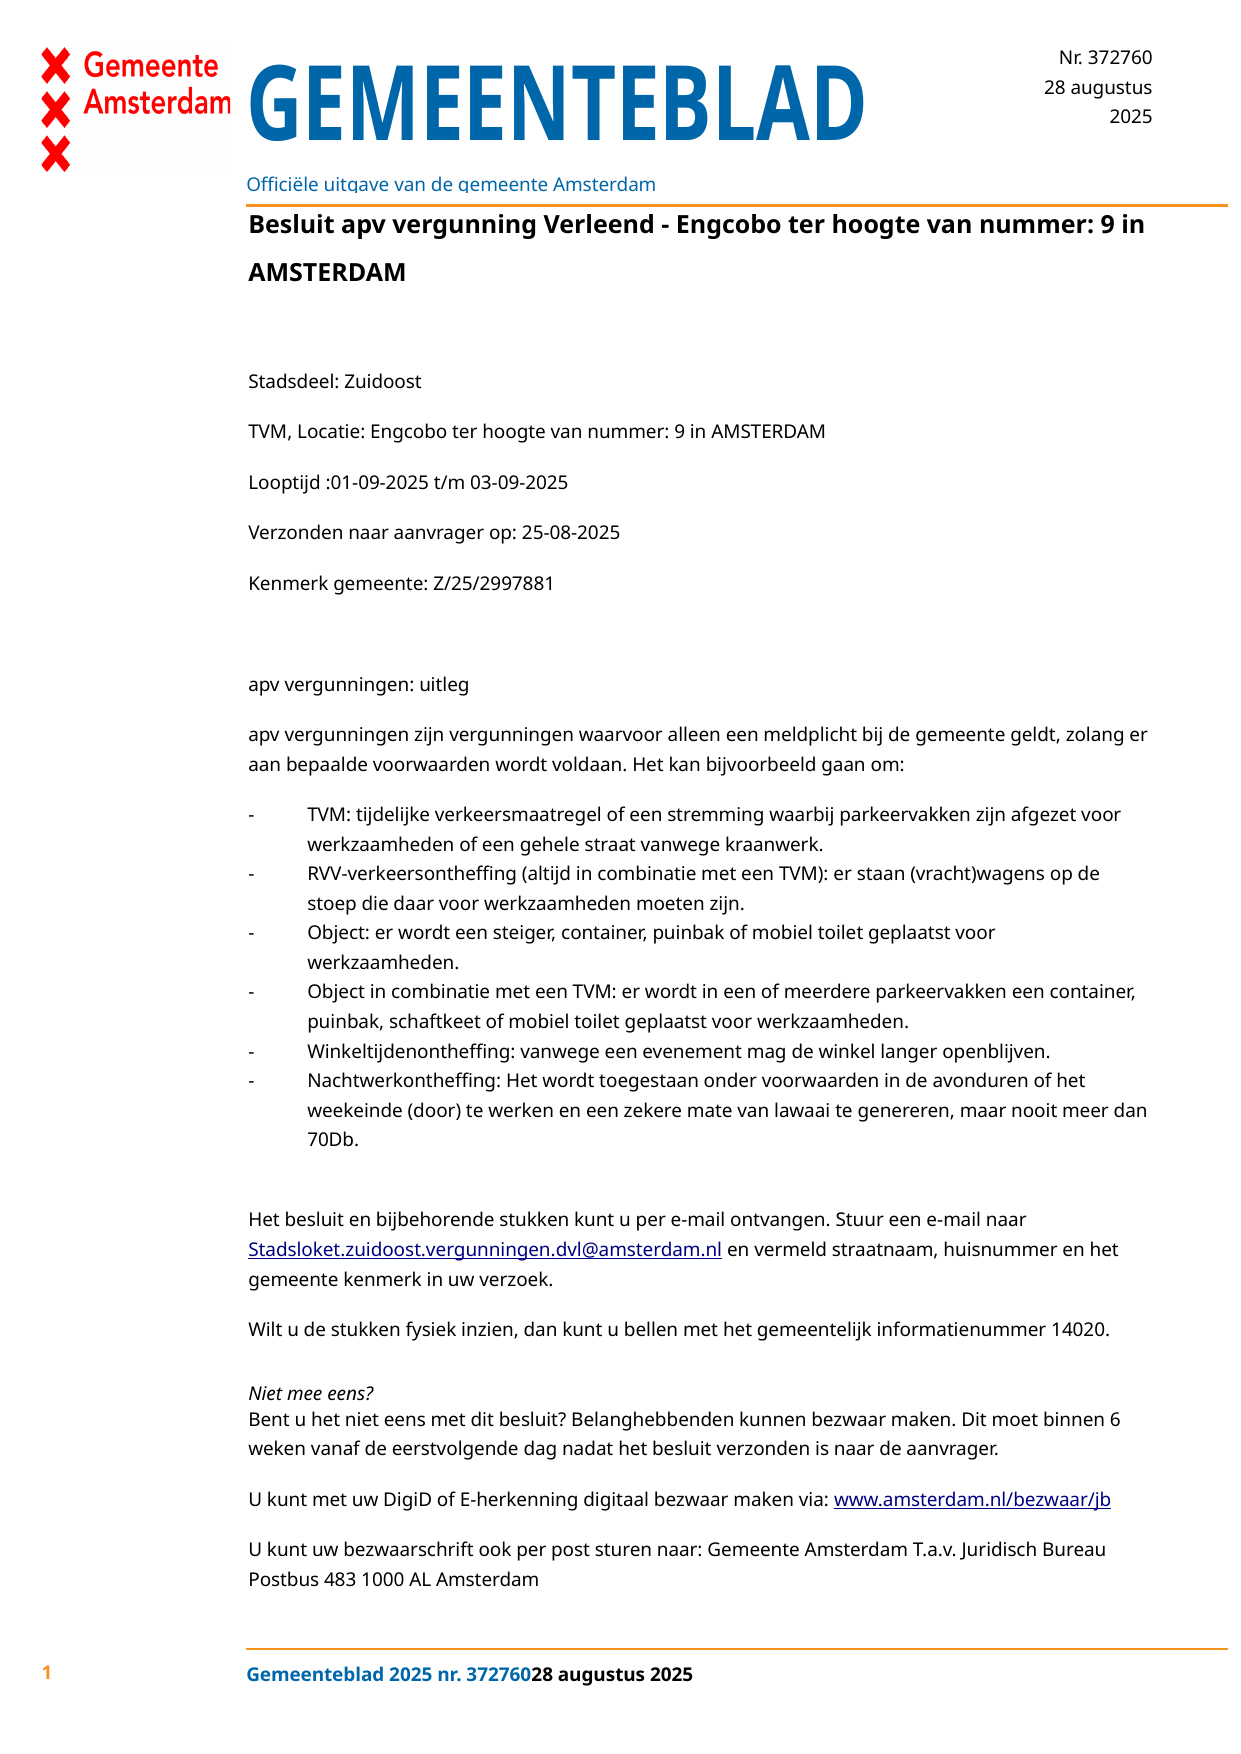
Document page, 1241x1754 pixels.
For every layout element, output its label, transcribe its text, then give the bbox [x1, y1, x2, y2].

text apv vergunningen zijn vergunningen waarvoor alleen een meldplicht bij de gemeente geldt, zolang er aan bepaalde voorwaarden wordt voldaan. Het kan bijvoorbeeld gaan om: [248, 721, 1152, 777]
list Object in combinatie met een TVM: er wordt in een of meerdere parkeervakken een container, puinbak, schaftkeet of mobiel toilet geplaatst voor werkzaamheden. [248, 979, 1152, 1034]
list Object: er wordt een steiger, container, puinbak of mobiel toilet geplaatst voor werkzaamheden. [248, 919, 1152, 975]
text U kunt uw bezwaarschrift ook per post sturen naar: Gemeente Amsterdam T.a.v. Juridisch Bureau Postbus 483 1000 AL Amsterdam [248, 1536, 1152, 1592]
list Nachtwerkontheffing: Het wordt toegestaan onder voorwaarden in de avonduren of het weekeinde (door) te werken en een zekere mate van lawaai te genereren, maar nooit meer dan 70Db. [248, 1067, 1152, 1152]
text Niet mee eens? [248, 1380, 1152, 1406]
text Besluit apv vergunning Verleend - Engcobo ter hoogte van nummer: 9 in AMSTERDAM [248, 207, 1152, 288]
text apv vergunningen: uitleg [248, 671, 1152, 697]
text Looptijd :01-09-2025 t/m 03-09-2025 [248, 469, 1152, 495]
text Verzonden naar aanvrager op: 25-08-2025 [248, 519, 1152, 545]
text Wilt u de stukken fysiek inzien, dan kunt u bellen met het gemeentelijk informatienummer 14020. [248, 1316, 1152, 1342]
text Kenmerk gemeente: Z/25/2997881 [248, 570, 1152, 596]
text Het besluit en bijbehorende stukken kunt u per e-mail ontvangen. Stuur een e-mail naar Stadsloket.zuidoost.vergunningen.dvl@amsterdam.nl en vermeld straatnaam, huisnummer en het gemeente kenmerk in uw verzoek. [248, 1207, 1152, 1292]
picture [41, 47, 231, 172]
list RVV-verkeersontheffing (altijd in combinatie met een TVM): er staan (vracht)wagens op de stoep die daar voor werkzaamheden moeten zijn. [248, 860, 1152, 916]
text Stadsdeel: Zuidoost [248, 368, 1152, 394]
text Bent u het niet eens met dit besluit? Belanghebbenden kunnen bezwaar maken. Dit moet binnen 6 weken vanaf de eerstvolgende dag nadat het besluit verzonden is naar de aanvrager. [248, 1406, 1152, 1461]
list Winkeltijdenontheffing: vanwege een evenement mag de winkel langer openblijven. [248, 1038, 1152, 1064]
text TVM, Locatie: Engcobo ter hoogte van nummer: 9 in AMSTERDAM [248, 419, 1152, 444]
list TVM: tijdelijke verkeersmaatregel of een stremming waarbij parkeervakken zijn afgezet voor werkzaamheden of een gehele straat vanwege kraanwerk. [248, 801, 1152, 857]
text U kunt met uw DigiD of E-herkenning digitaal bezwaar maken via: www.amsterdam.nl/bezwaar/jb [248, 1486, 1152, 1512]
